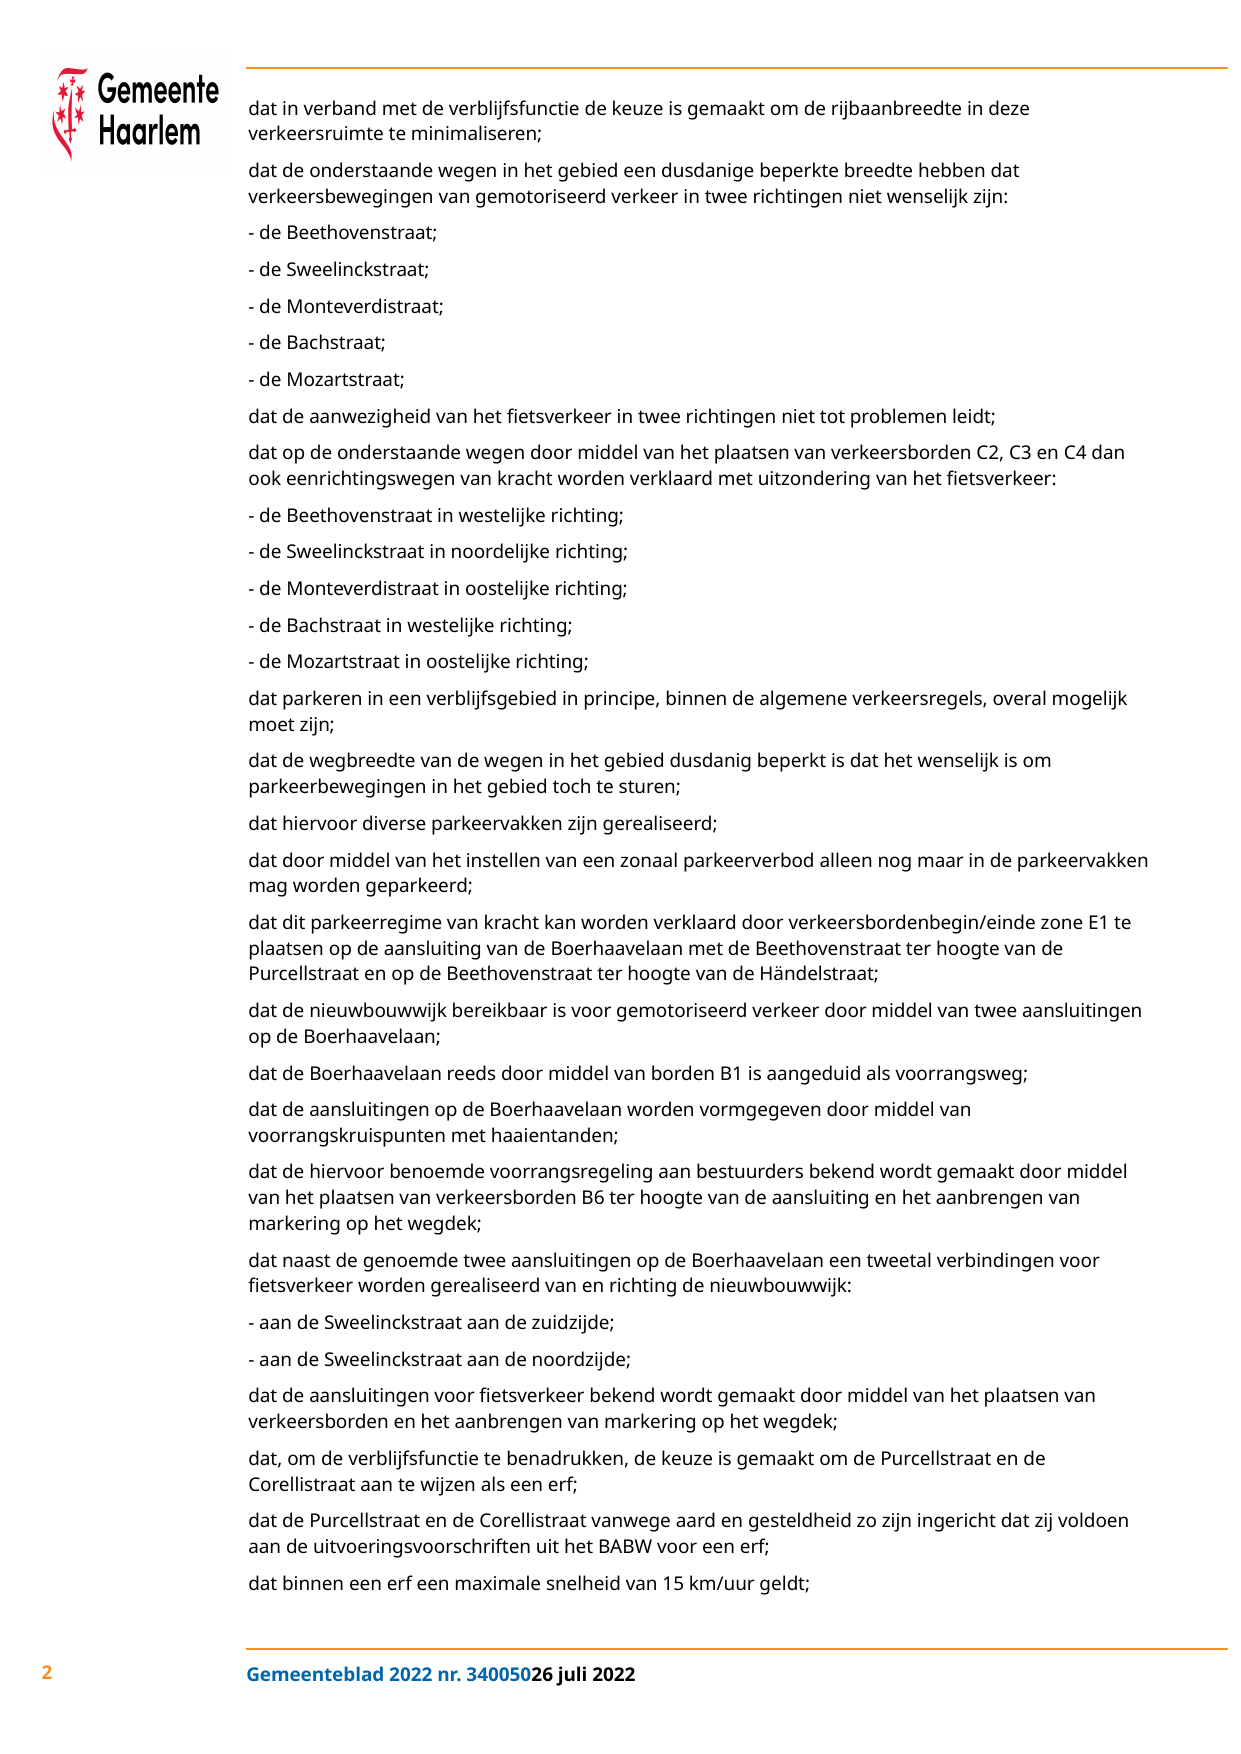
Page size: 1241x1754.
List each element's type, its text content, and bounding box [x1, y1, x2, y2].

text dat parkeren in een verblijfsgebied in principe, binnen de algemene verkeersregels, overal mogelijk moet zijn; [248, 685, 1152, 737]
text dat de Boerhaavelaan reeds door middel van borden B1 is aangeduid als voorrangsweg; [248, 1060, 1152, 1085]
text dat de Purcellstraat en de Corellistraat vanwege aard en gesteldheid zo zijn ingericht dat zij voldoen aan de uitvoeringsvoorschriften uit het BABW voor een erf; [248, 1507, 1152, 1559]
text - de Mozartstraat in oostelijke richting; [248, 649, 1152, 674]
text - de Monteverdistraat; [248, 293, 1152, 319]
text - de Beethovenstraat; [248, 219, 1152, 245]
text dat binnen een erf een maximale snelheid van 15 km/uur geldt; [248, 1570, 1152, 1596]
text dat hiervoor diverse parkeervakken zijn gerealiseerd; [248, 810, 1152, 836]
picture [41, 47, 231, 172]
text - de Mozartstraat; [248, 366, 1152, 392]
text dat de hiervoor benoemde voorrangsregeling aan bestuurders bekend wordt gemaakt door middel van het plaatsen van verkeersborden B6 ter hoogte van de aansluiting en het aanbrengen van markering op het wegdek; [248, 1159, 1152, 1236]
text dat dit parkeerregime van kracht kan worden verklaard door verkeersbordenbegin/einde zone E1 te plaatsen op de aansluiting van de Boerhaavelaan met de Beethovenstraat ter hoogte van de Purcellstraat en op de Beethovenstraat ter hoogte van de Händelstraat; [248, 909, 1152, 986]
text - de Beethovenstraat in westelijke richting; [248, 502, 1152, 528]
text - de Bachstraat in westelijke richting; [248, 612, 1152, 638]
text dat op de onderstaande wegen door middel van het plaatsen van verkeersborden C2, C3 en C4 dan ook eenrichtingswegen van kracht worden verklaard met uitzondering van het fietsverkeer: [248, 439, 1152, 491]
text - de Monteverdistraat in oostelijke richting; [248, 575, 1152, 601]
text dat door middel van het instellen van een zonaal parkeerverbod alleen nog maar in de parkeervakken mag worden geparkeerd; [248, 847, 1152, 898]
text dat in verband met de verblijfsfunctie de keuze is gemaakt om de rijbaanbreedte in deze verkeersruimte te minimaliseren; [248, 95, 1152, 146]
text dat de aansluitingen op de Boerhaavelaan worden vormgegeven door middel van voorrangskruispunten met haaientanden; [248, 1096, 1152, 1148]
text dat de aansluitingen voor fietsverkeer bekend wordt gemaakt door middel van het plaatsen van verkeersborden en het aanbrengen van markering op het wegdek; [248, 1383, 1152, 1434]
text dat naast de genoemde twee aansluitingen op de Boerhaavelaan een tweetal verbindingen voor fietsverkeer worden gerealiseerd van en richting de nieuwbouwwijk: [248, 1247, 1152, 1298]
text dat de onderstaande wegen in het gebied een dusdanige beperkte breedte hebben dat verkeersbewegingen van gemotoriseerd verkeer in twee richtingen niet wenselijk zijn: [248, 157, 1152, 209]
text dat de aanwezigheid van het fietsverkeer in twee richtingen niet tot problemen leidt; [248, 403, 1152, 429]
text dat de wegbreedte van de wegen in het gebied dusdanig beperkt is dat het wenselijk is om parkeerbewegingen in het gebied toch te sturen; [248, 748, 1152, 799]
text dat, om de verblijfsfunctie te benadrukken, de keuze is gemaakt om de Purcellstraat en de Corellistraat aan te wijzen als een erf; [248, 1445, 1152, 1496]
text - de Bachstraat; [248, 329, 1152, 355]
text - aan de Sweelinckstraat aan de noordzijde; [248, 1346, 1152, 1372]
text - de Sweelinckstraat; [248, 256, 1152, 282]
text - de Sweelinckstraat in noordelijke richting; [248, 539, 1152, 564]
text dat de nieuwbouwwijk bereikbaar is voor gemotoriseerd verkeer door middel van twee aansluitingen op de Boerhaavelaan; [248, 997, 1152, 1049]
text - aan de Sweelinckstraat aan de zuidzijde; [248, 1309, 1152, 1335]
